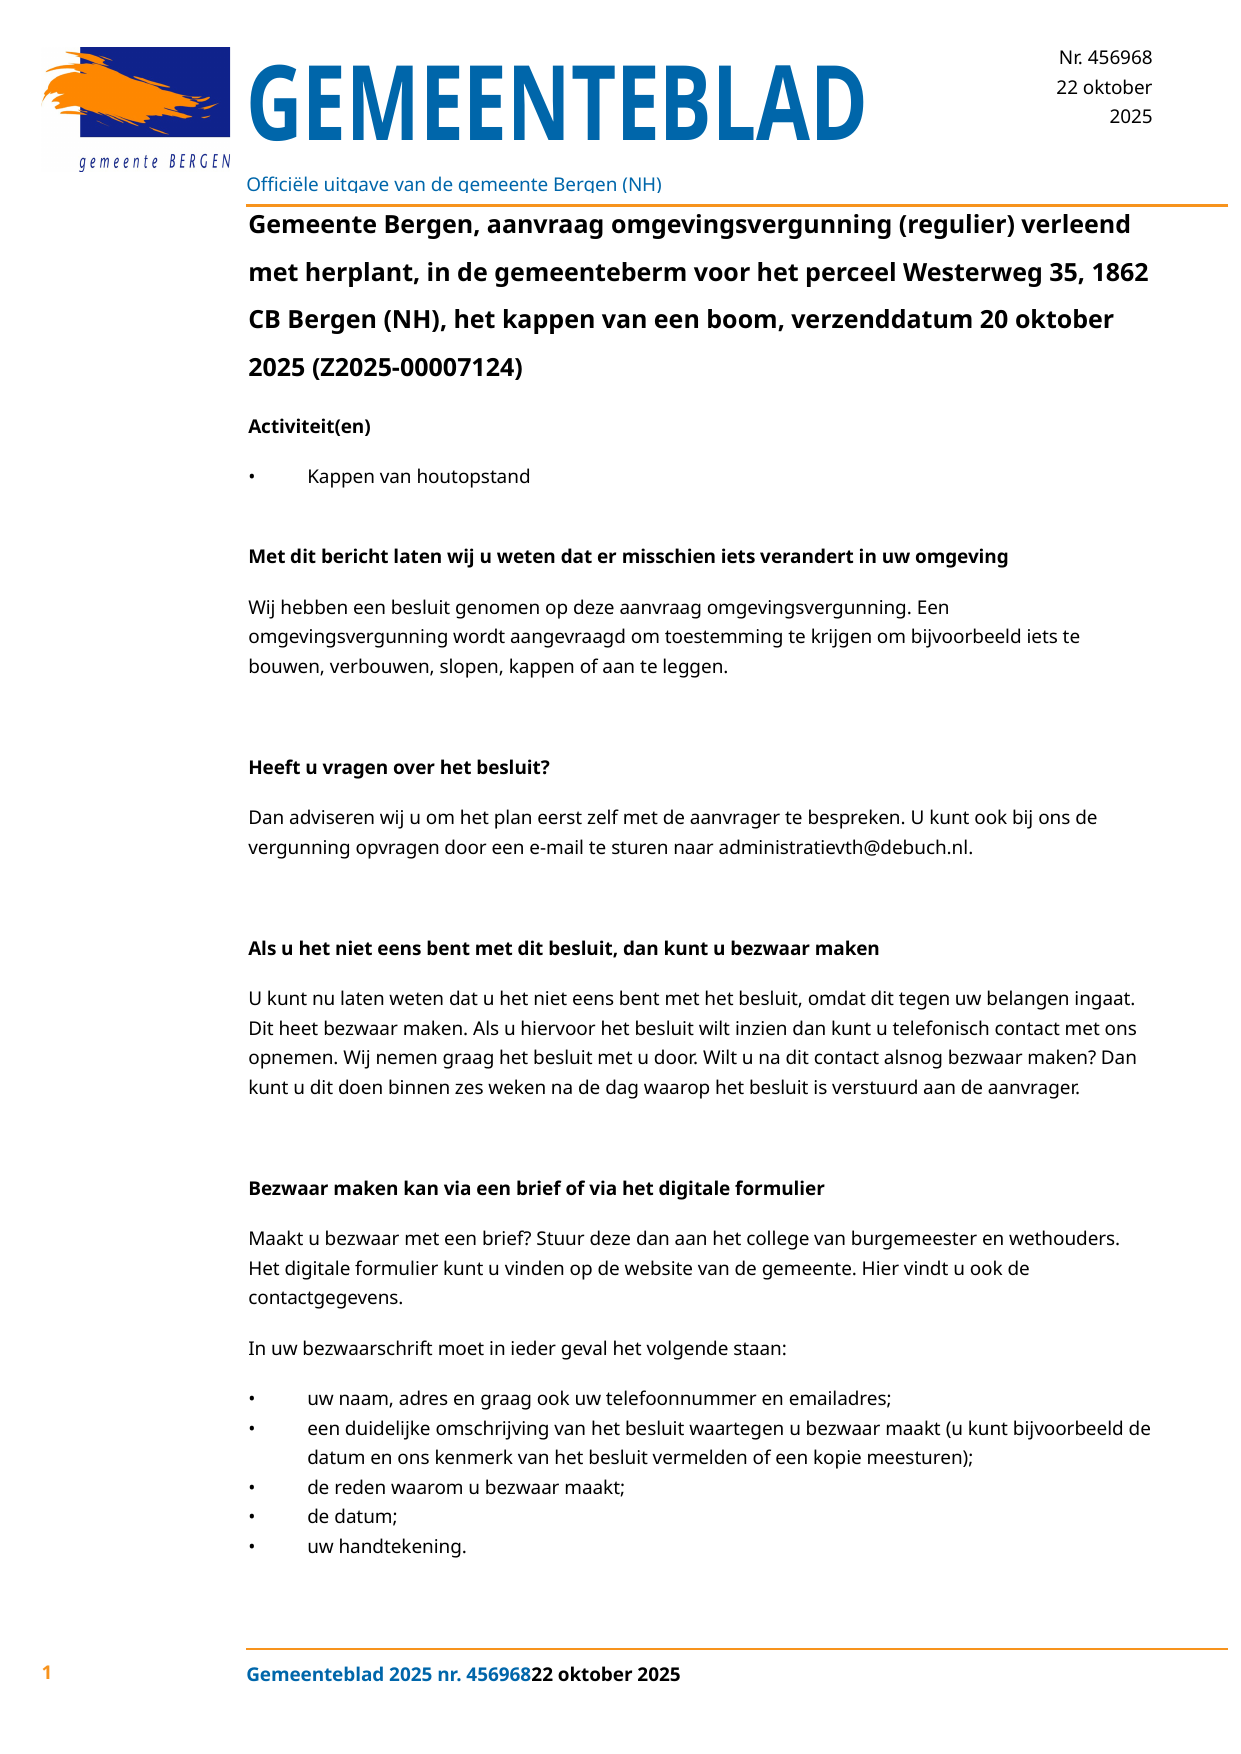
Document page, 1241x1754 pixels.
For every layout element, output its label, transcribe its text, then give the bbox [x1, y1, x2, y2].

text In uw bezwaarschrift moet in ieder geval het volgende staan: [248, 1335, 1152, 1361]
picture [41, 47, 231, 172]
text Gemeente Bergen, aanvraag omgevingsvergunning (regulier) verleend met herplant, in de gemeenteberm voor het perceel Westerweg 35, 1862 CB Bergen (NH), het kappen van een boom, verzenddatum 20 oktober 2025 (Z2025-00007124) [248, 207, 1152, 384]
list de reden waarom u bezwaar maakt; [248, 1474, 1152, 1500]
text Activiteit(en) [248, 413, 1152, 439]
text Dan adviseren wij u om het plan eerst zelf met de aanvrager te bespreken. U kunt ook bij ons de vergunning opvragen door een e-mail te sturen naar administratievth@debuch.nl. [248, 804, 1152, 860]
list uw handtekening. [248, 1533, 1152, 1559]
list de datum; [248, 1503, 1152, 1529]
text Bezwaar maken kan via een brief of via het digitale formulier [248, 1175, 1152, 1201]
list Kappen van houtopstand [248, 463, 1152, 489]
text Met dit bericht laten wij u weten dat er misschien iets verandert in uw omgeving [248, 543, 1152, 569]
text Als u het niet eens bent met dit besluit, dan kunt u bezwaar maken [248, 935, 1152, 961]
list uw naam, adres en graag ook uw telefoonnummer en emailadres; [248, 1385, 1152, 1411]
text U kunt nu laten weten dat u het niet eens bent met het besluit, omdat dit tegen uw belangen ingaat. Dit heet bezwaar maken. Als u hiervoor het besluit wilt inzien dan kunt u telefonisch contact met ons opnemen. Wij nemen graag het besluit met u door. Wilt u na dit contact alsnog bezwaar maken? Dan kunt u dit doen binnen zes weken na de dag waarop het besluit is verstuurd aan de aanvrager. [248, 985, 1152, 1100]
text Maakt u bezwaar met een brief? Stuur deze dan aan het college van burgemeester en wethouders. Het digitale formulier kunt u vinden op de website van de gemeente. Hier vindt u ook de contactgegevens. [248, 1225, 1152, 1310]
text Heeft u vragen over het besluit? [248, 754, 1152, 780]
list een duidelijke omschrijving van het besluit waartegen u bezwaar maakt (u kunt bijvoorbeeld de datum en ons kenmerk van het besluit vermelden of een kopie meesturen); [248, 1415, 1152, 1470]
text Wij hebben een besluit genomen op deze aanvraag omgevingsvergunning. Een omgevingsvergunning wordt aangevraagd om toestemming te krijgen om bijvoorbeeld iets te bouwen, verbouwen, slopen, kappen of aan te leggen. [248, 594, 1152, 679]
